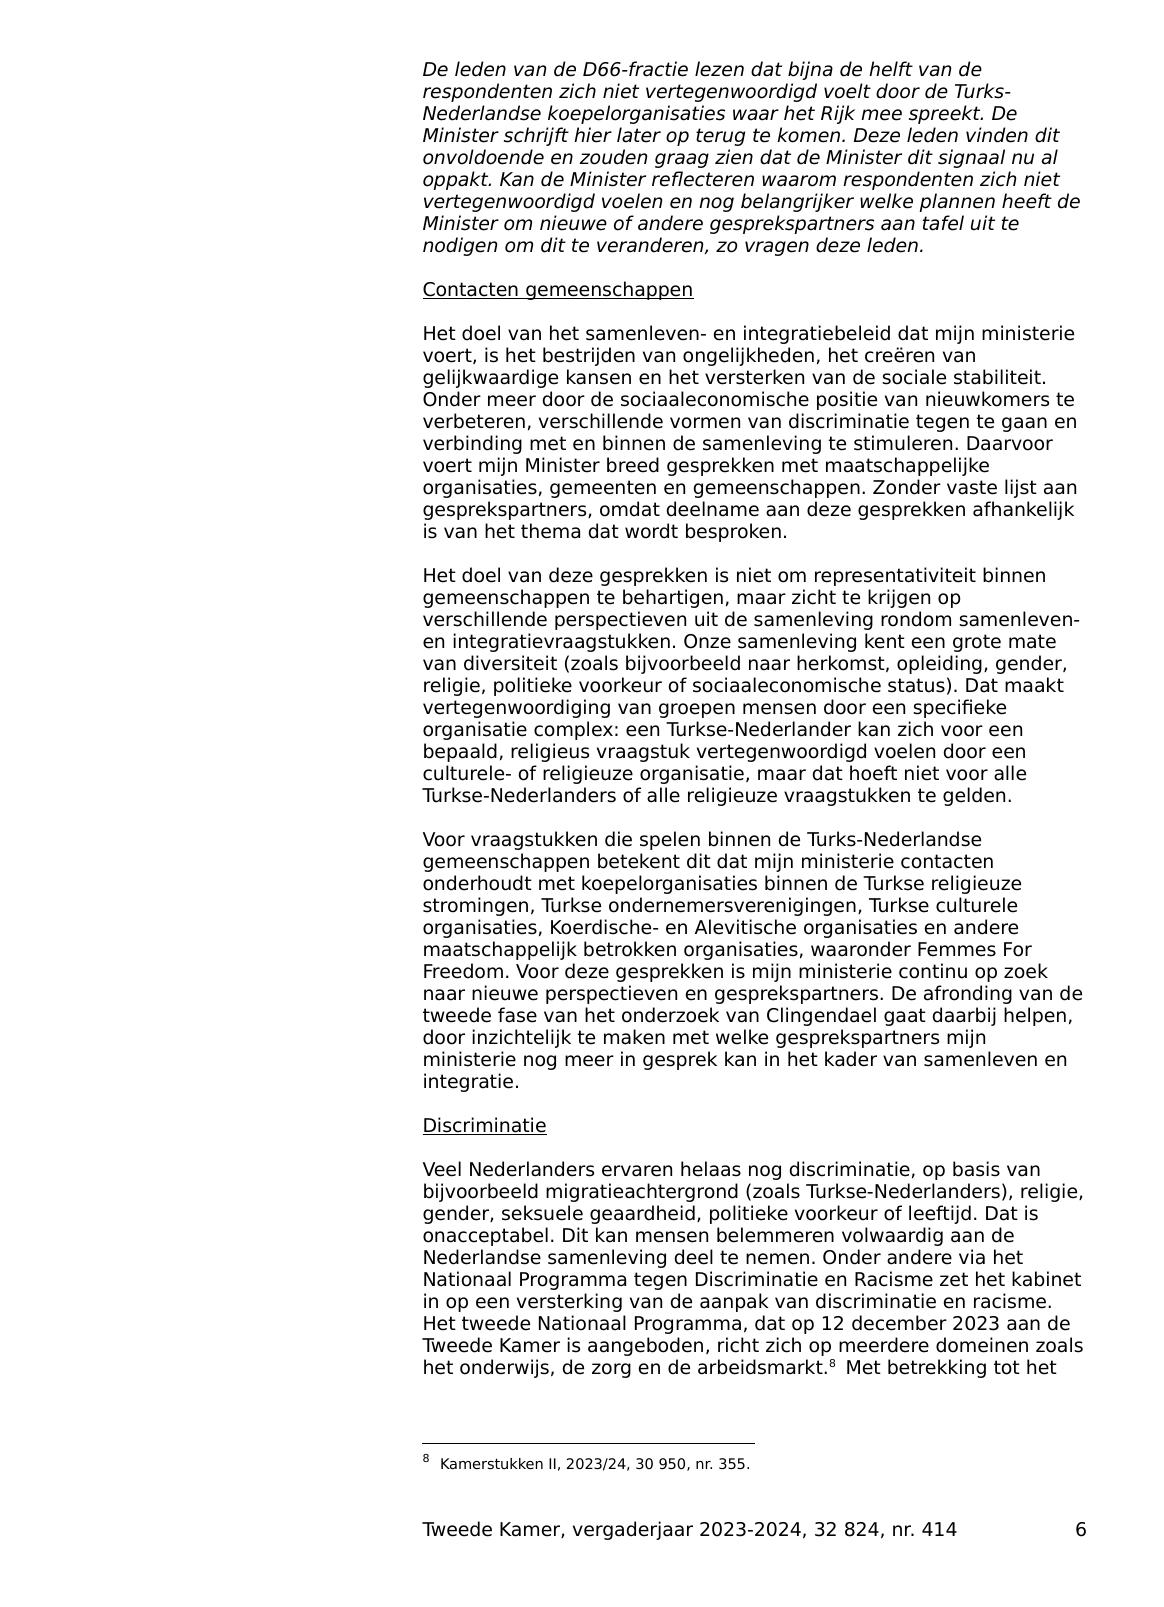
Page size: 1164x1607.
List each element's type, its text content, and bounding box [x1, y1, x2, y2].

subtitle Discriminatie [422, 1115, 1087, 1137]
text Het doel van het samenleven- en integratiebeleid dat mijn ministerie voert, is het bestrijden van ongelijkheden, het creëren van gelijkwaardige kansen en het versterken van de sociale stabiliteit. Onder meer door de sociaaleconomische positie van nieuwkomers te verbeteren, verschillende vormen van discriminatie tegen te gaan en verbinding met en binnen de samenleving te stimuleren. Daarvoor voert mijn Minister breed gesprekken met maatschappelijke organisaties, gemeenten en gemeenschappen. Zonder vaste lijst aan gesprekspartners, omdat deelname aan deze gesprekken afhankelijk is van het thema dat wordt besproken. [422, 323, 1087, 543]
subtitle Contacten gemeenschappen [422, 279, 1087, 301]
text De leden van de D66-fractie lezen dat bijna de helft van de respondenten zich niet vertegenwoordigd voelt door de Turks-Nederlandse koepelorganisaties waar het Rijk mee spreekt. De Minister schrijft hier later op terug te komen. Deze leden vinden dit onvoldoende en zouden graag zien dat de Minister dit signaal nu al oppakt. Kan de Minister reflecteren waarom respondenten zich niet vertegenwoordigd voelen en nog belangrijker welke plannen heeft de Minister om nieuwe of andere gesprekspartners aan tafel uit te nodigen om dit te veranderen, zo vragen deze leden. [422, 59, 1087, 257]
text Kamerstukken II, 2023/24, 30 950, nr. 355. [422, 1452, 1087, 1474]
text Veel Nederlanders ervaren helaas nog discriminatie, op basis van bijvoorbeeld migratieachtergrond (zoals Turkse-Nederlanders), religie, gender, seksuele geaardheid, politieke voorkeur of leeftijd. Dat is onacceptabel. Dit kan mensen belemmeren volwaardig aan de Nederlandse samenleving deel te nemen. Onder andere via het Nationaal Programma tegen Discriminatie en Racisme zet het kabinet in op een versterking van de aanpak van discriminatie en racisme. Het tweede Nationaal Programma, dat op 12 december 2023 aan de Tweede Kamer is aangeboden, richt zich op meerdere domeinen zoals het onderwijs, de zorg en de arbeidsmarkt. Met betrekking tot het [422, 1159, 1087, 1379]
text Voor vraagstukken die spelen binnen de Turks-Nederlandse gemeenschappen betekent dit dat mijn ministerie contacten onderhoudt met koepelorganisaties binnen de Turkse religieuze stromingen, Turkse ondernemersverenigingen, Turkse culturele organisaties, Koerdische- en Alevitische organisaties en andere maatschappelijk betrokken organisaties, waaronder Femmes For Freedom. Voor deze gesprekken is mijn ministerie continu op zoek naar nieuwe perspectieven en gesprekspartners. De afronding van de tweede fase van het onderzoek van Clingendael gaat daarbij helpen, door inzichtelijk te maken met welke gesprekspartners mijn ministerie nog meer in gesprek kan in het kader van samenleven en integratie. [422, 829, 1087, 1093]
text Het doel van deze gesprekken is niet om representativiteit binnen gemeenschappen te behartigen, maar zicht te krijgen op verschillende perspectieven uit de samenleving rondom samenleven- en integratievraagstukken. Onze samenleving kent een grote mate van diversiteit (zoals bijvoorbeeld naar herkomst, opleiding, gender, religie, politieke voorkeur of sociaaleconomische status). Dat maakt vertegenwoordiging van groepen mensen door een specifieke organisatie complex: een Turkse-Nederlander kan zich voor een bepaald, religieus vraagstuk vertegenwoordigd voelen door een culturele- of religieuze organisatie, maar dat hoeft niet voor alle Turkse-Nederlanders of alle religieuze vraagstukken te gelden. [422, 565, 1087, 807]
